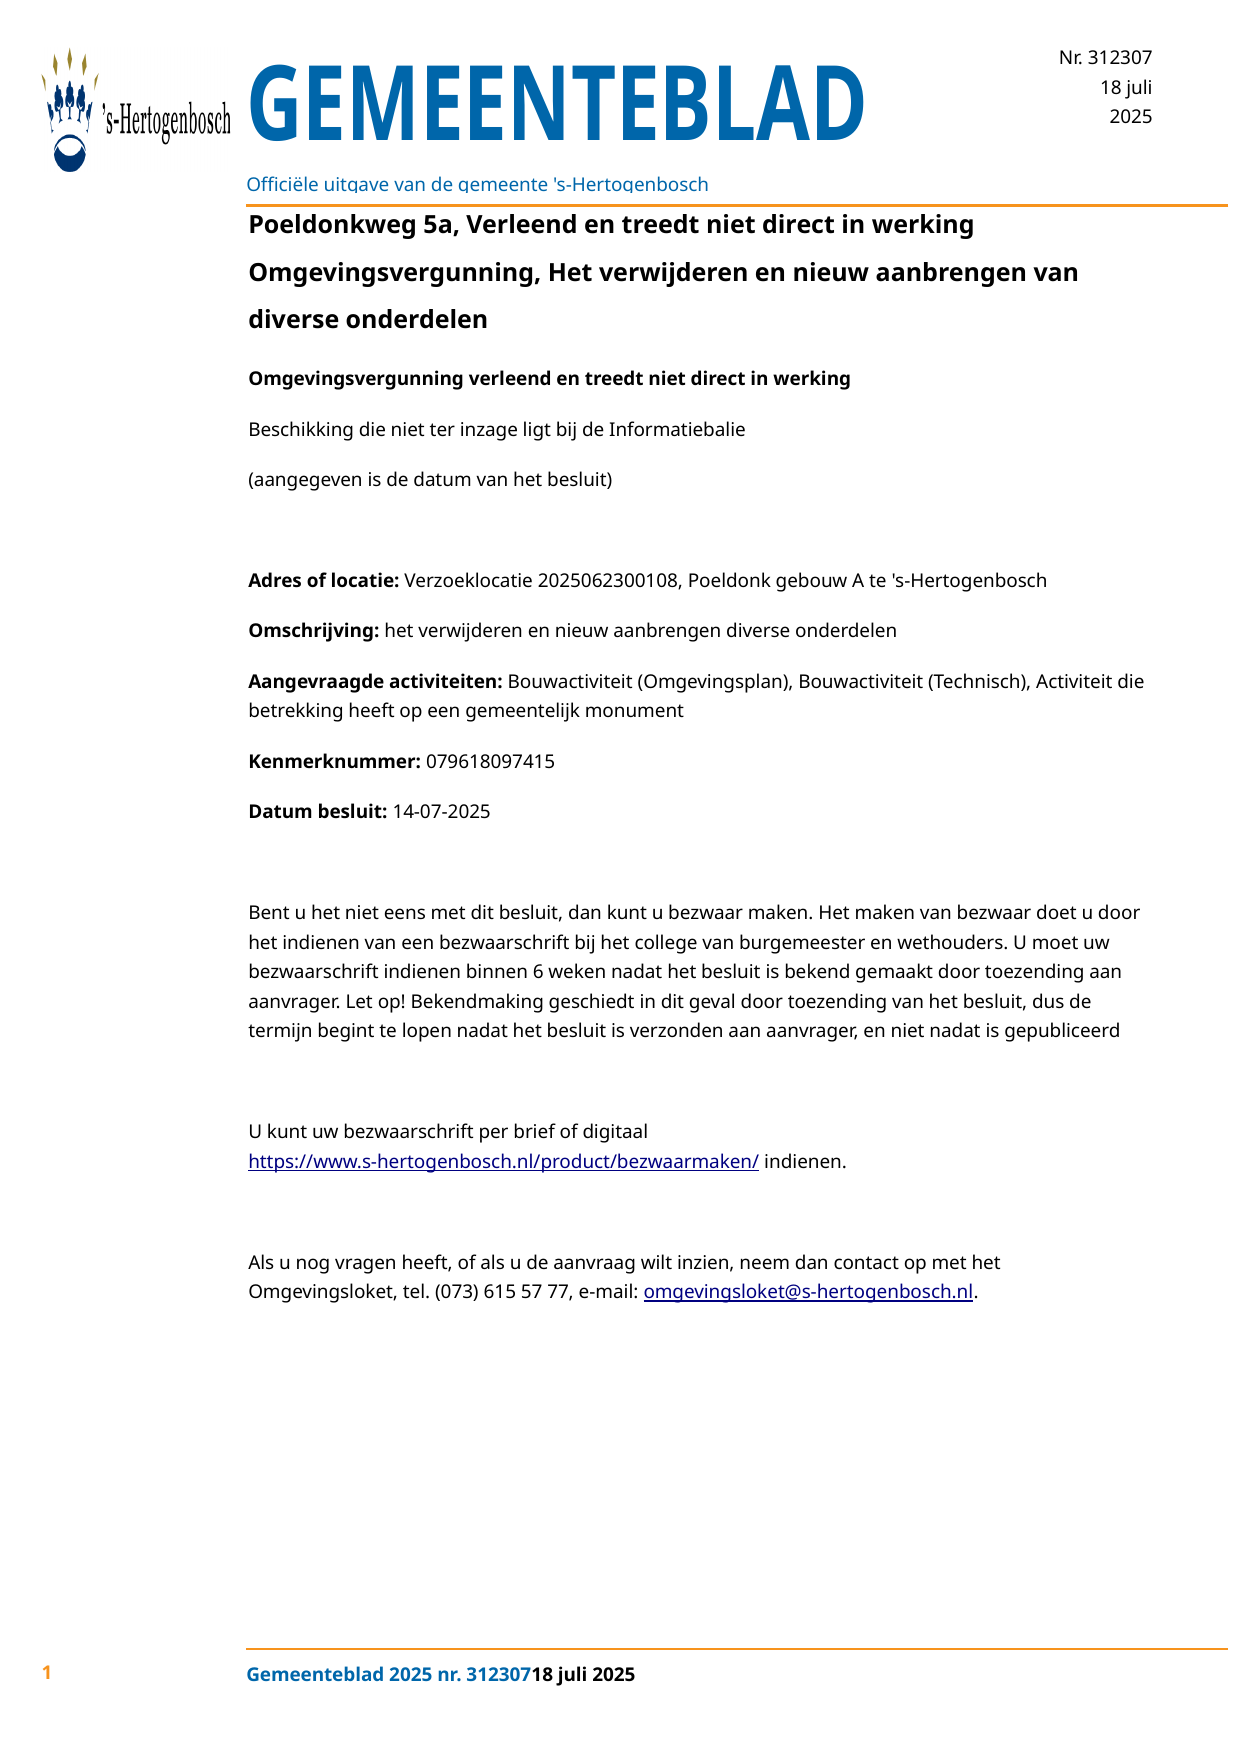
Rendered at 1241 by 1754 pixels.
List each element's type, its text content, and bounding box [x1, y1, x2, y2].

picture [41, 47, 231, 172]
text Adres of locatie: Verzoeklocatie 2025062300108, Poeldonk gebouw A te 's-Hertogenbosch [248, 567, 1152, 593]
text (aangegeven is de datum van het besluit) [248, 466, 1152, 492]
text Als u nog vragen heeft, of als u de aanvraag wilt inzien, neem dan contact op met het Omgevingsloket, tel. (073) 615 57 77, e-mail: omgevingsloket@s-hertogenbosch.nl. [248, 1249, 1152, 1304]
text Bent u het niet eens met dit besluit, dan kunt u bezwaar maken. Het maken van bezwaar doet u door het indienen van een bezwaarschrift bij het college van burgemeester en wethouders. U moet uw bezwaarschrift indienen binnen 6 weken nadat het besluit is bekend gemaakt door toezending aan aanvrager. Let op! Bekendmaking geschiedt in dit geval door toezending van het besluit, dus de termijn begint te lopen nadat het besluit is verzonden aan aanvrager, en niet nadat is gepubliceerd [248, 899, 1152, 1043]
text Omschrijving: het verwijderen en nieuw aanbrengen diverse onderdelen [248, 618, 1152, 643]
text Aangevraagde activiteiten: Bouwactiviteit (Omgevingsplan), Bouwactiviteit (Technisch), Activiteit die betrekking heeft op een gemeentelijk monument [248, 668, 1152, 723]
text Omgevingsvergunning verleend en treedt niet direct in werking [248, 366, 1152, 391]
text Beschikking die niet ter inzage ligt bij de Informatiebalie [248, 416, 1152, 442]
text U kunt uw bezwaarschrift per brief of digitaal https://www.s-hertogenbosch.nl/product/bezwaarmaken/ indienen. [248, 1118, 1152, 1174]
text Poeldonkweg 5a, Verleend en treedt niet direct in werking Omgevingsvergunning, Het verwijderen en nieuw aanbrengen van diverse onderdelen [248, 207, 1152, 336]
text Kenmerknummer: 079618097415 [248, 748, 1152, 774]
text Datum besluit: 14-07-2025 [248, 798, 1152, 824]
